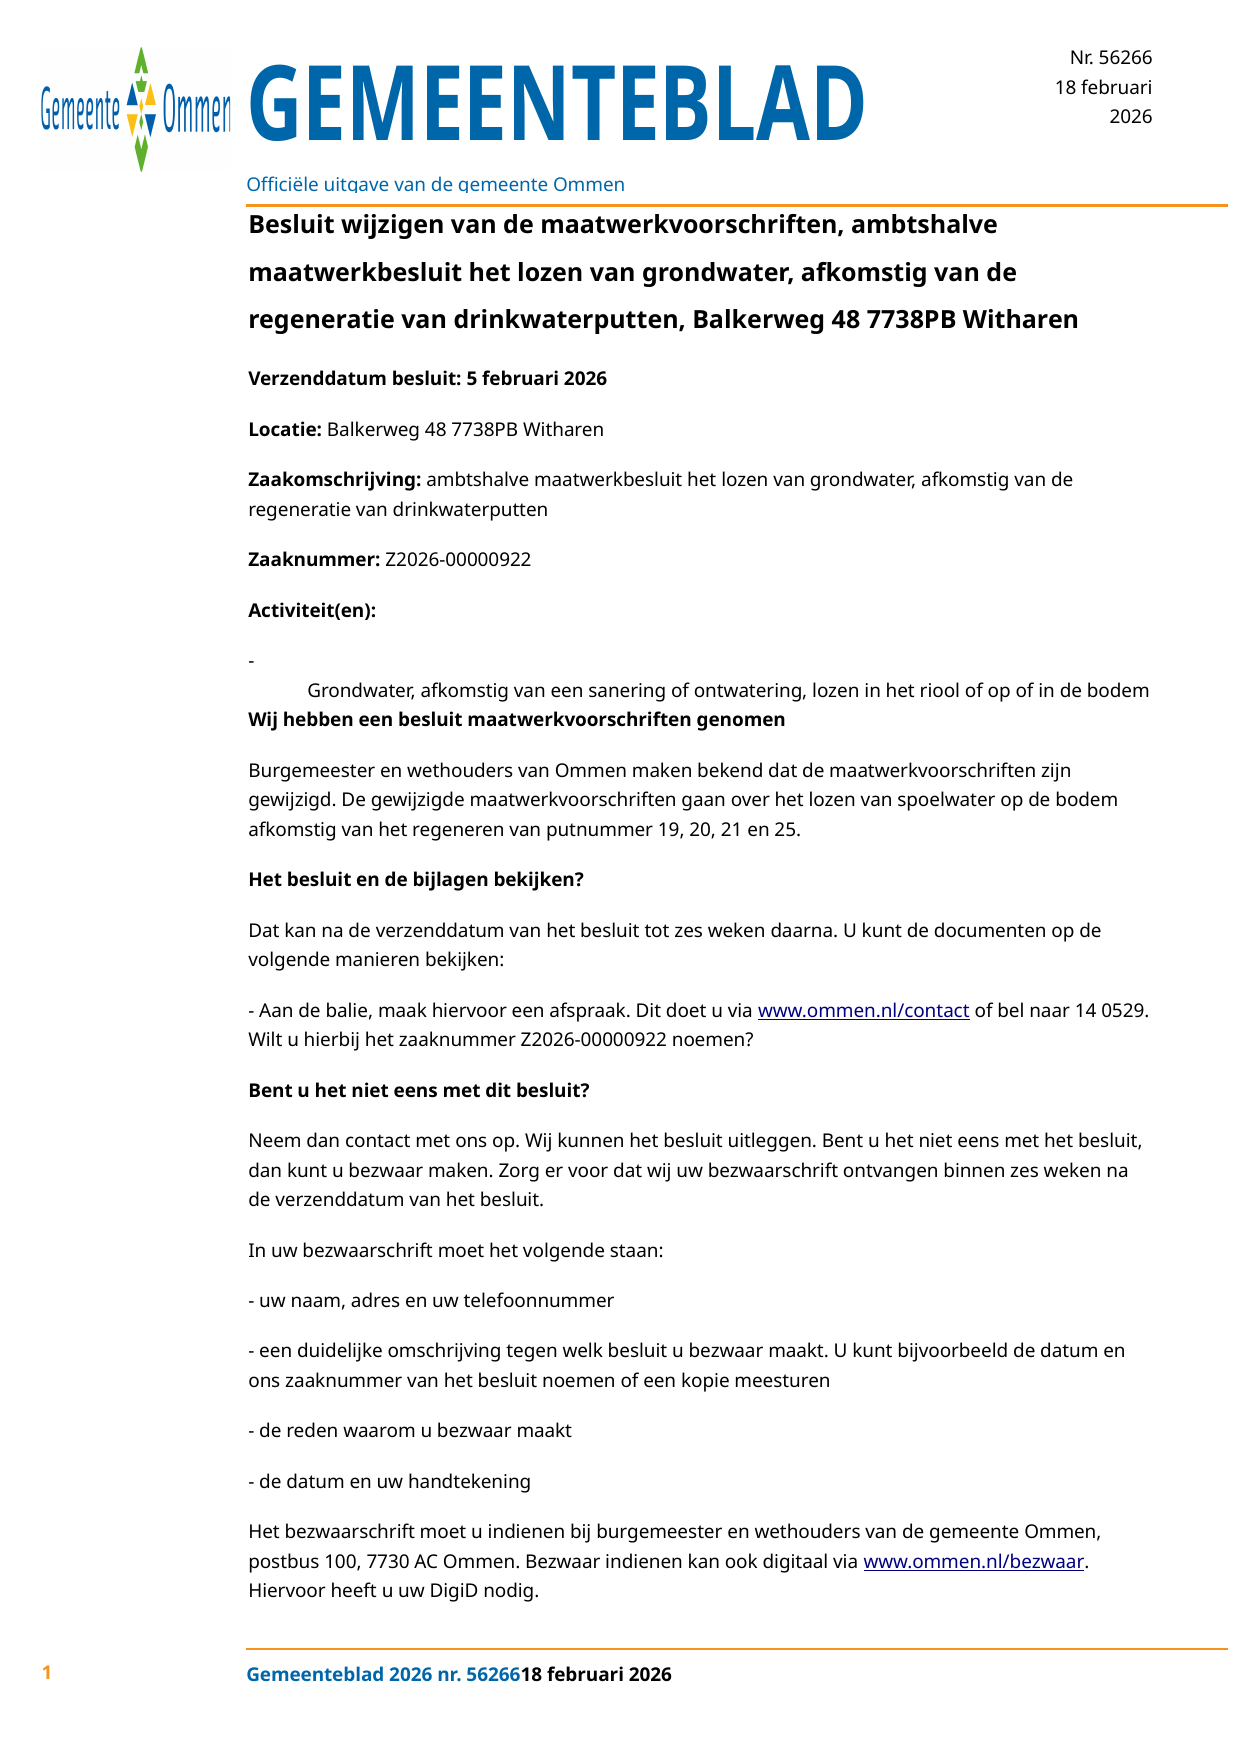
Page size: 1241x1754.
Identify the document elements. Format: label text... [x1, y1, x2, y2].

text Het bezwaarschrift moet u indienen bij burgemeester en wethouders van de gemeente Ommen, postbus 100, 7730 AC Ommen. Bezwaar indienen kan ook digitaal via www.ommen.nl/bezwaar. Hiervoor heeft u uw DigiD nodig. [248, 1518, 1152, 1603]
text Bent u het niet eens met dit besluit? [248, 1077, 1152, 1102]
text Verzenddatum besluit: 5 februari 2026 [248, 366, 1152, 391]
list Grondwater, afkomstig van een sanering of ontwatering, lozen in het riool of op of in de bodem [248, 677, 1152, 702]
text - uw naam, adres en uw telefoonnummer [248, 1287, 1152, 1313]
text - een duidelijke omschrijving tegen welk besluit u bezwaar maakt. U kunt bijvoorbeeld de datum en ons zaaknummer van het besluit noemen of een kopie meesturen [248, 1338, 1152, 1393]
text Wij hebben een besluit maatwerkvoorschriften genomen [248, 706, 1152, 732]
text Activiteit(en): [248, 597, 1152, 622]
text Zaaknummer: Z2026-00000922 [248, 546, 1152, 572]
text Burgemeester en wethouders van Ommen maken bekend dat de maatwerkvoorschriften zijn gewijzigd. De gewijzigde maatwerkvoorschriften gaan over het lozen van spoelwater op de bodem afkomstig van het regeneren van putnummer 19, 20, 21 en 25. [248, 757, 1152, 842]
text Locatie: Balkerweg 48 7738PB Witharen [248, 416, 1152, 442]
picture [41, 47, 231, 172]
text - de datum en uw handtekening [248, 1468, 1152, 1494]
text Dat kan na de verzenddatum van het besluit tot zes weken daarna. U kunt de documenten op de volgende manieren bekijken: [248, 917, 1152, 972]
text Zaakomschrijving: ambtshalve maatwerkbesluit het lozen van grondwater, afkomstig van de regeneratie van drinkwaterputten [248, 466, 1152, 522]
text Neem dan contact met ons op. Wij kunnen het besluit uitleggen. Bent u het niet eens met het besluit, dan kunt u bezwaar maken. Zorg er voor dat wij uw bezwaarschrift ontvangen binnen zes weken na de verzenddatum van het besluit. [248, 1127, 1152, 1212]
text - de reden waarom u bezwaar maakt [248, 1418, 1152, 1443]
text - Aan de balie, maak hiervoor een afspraak. Dit doet u via www.ommen.nl/contact of bel naar 14 0529. Wilt u hierbij het zaaknummer Z2026-00000922 noemen? [248, 997, 1152, 1052]
text In uw bezwaarschrift moet het volgende staan: [248, 1237, 1152, 1262]
text Het besluit en de bijlagen bekijken? [248, 866, 1152, 892]
text Besluit wijzigen van de maatwerkvoorschriften, ambtshalve maatwerkbesluit het lozen van grondwater, afkomstig van de regeneratie van drinkwaterputten, Balkerweg 48 7738PB Witharen [248, 207, 1152, 336]
